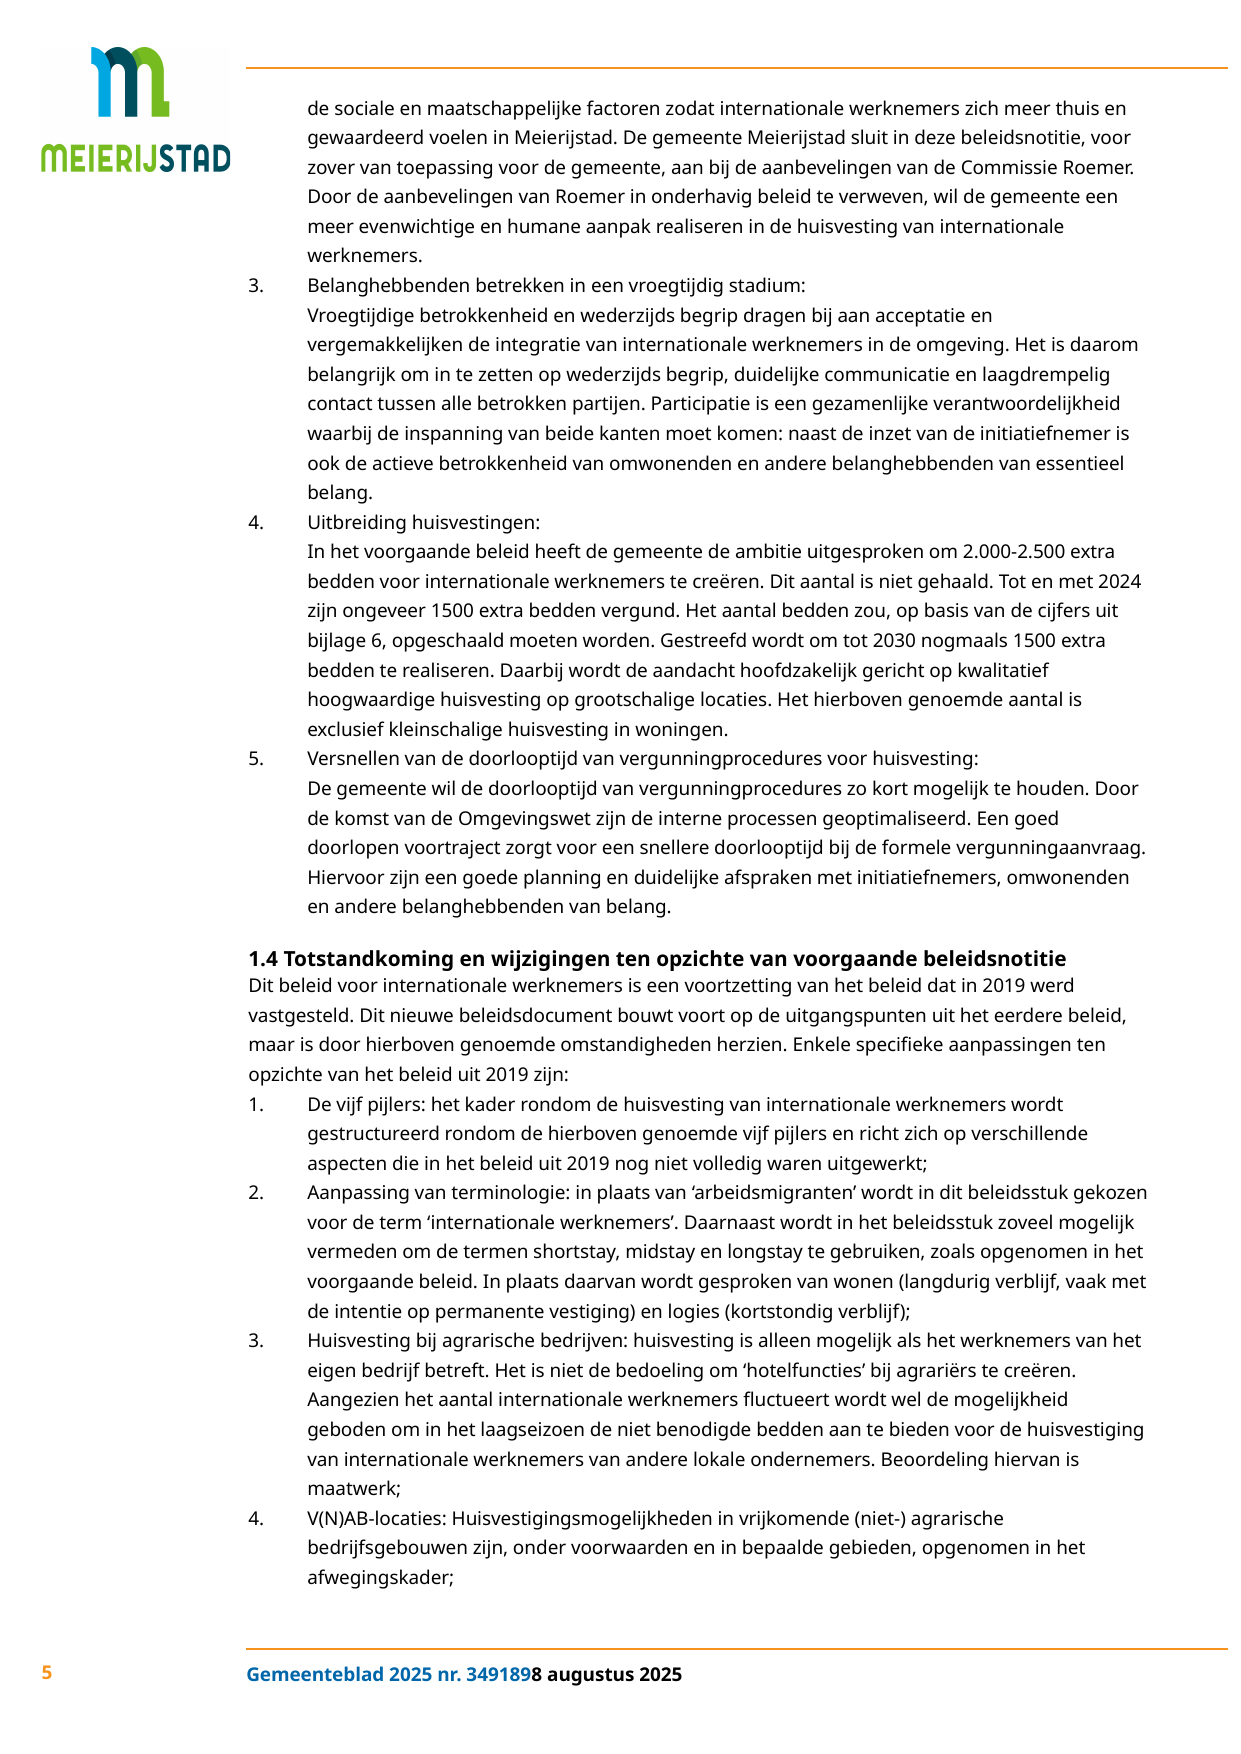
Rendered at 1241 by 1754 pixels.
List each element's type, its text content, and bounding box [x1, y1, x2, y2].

list V(N)AB-locaties: Huisvestigingsmogelijkheden in vrijkomende (niet-) agrarische bedrijfsgebouwen zijn, onder voorwaarden en in bepaalde gebieden, opgenomen in het afwegingskader; [248, 1505, 1152, 1590]
picture [41, 47, 231, 172]
text Dit beleid voor internationale werknemers is een voortzetting van het beleid dat in 2019 werd vastgesteld. Dit nieuwe beleidsdocument bouwt voort op de uitgangspunten uit het eerdere beleid, maar is door hierboven genoemde omstandigheden herzien. Enkele specifieke aanpassingen ten opzichte van het beleid uit 2019 zijn: [248, 972, 1152, 1087]
list Belanghebbenden betrekken in een vroegtijdig stadium: [248, 272, 1152, 298]
list Vroegtijdige betrokkenheid en wederzijds begrip dragen bij aan acceptatie en vergemakkelijken de integratie van internationale werknemers in de omgeving. Het is daarom belangrijk om in te zetten op wederzijds begrip, duidelijke communicatie en laagdrempelig contact tussen alle betrokken partijen. Participatie is een gezamenlijke verantwoordelijkheid waarbij de inspanning van beide kanten moet komen: naast de inzet van de initiatiefnemer is ook de actieve betrokkenheid van omwonenden en andere belanghebbenden van essentieel belang. [248, 302, 1152, 505]
list Huisvesting bij agrarische bedrijven: huisvesting is alleen mogelijk als het werknemers van het eigen bedrijf betreft. Het is niet de bedoeling om ‘hotelfuncties’ bij agrariërs te creëren. Aangezien het aantal internationale werknemers fluctueert wordt wel de mogelijkheid geboden om in het laagseizoen de niet benodigde bedden aan te bieden voor de huisvestiging van internationale werknemers van andere lokale ondernemers. Beoordeling hiervan is maatwerk; [248, 1327, 1152, 1501]
list de sociale en maatschappelijke factoren zodat internationale werknemers zich meer thuis en gewaardeerd voelen in Meierijstad. De gemeente Meierijstad sluit in deze beleidsnotitie, voor zover van toepassing voor de gemeente, aan bij de aanbevelingen van de Commissie Roemer. Door de aanbevelingen van Roemer in onderhavig beleid te verweven, wil de gemeente een meer evenwichtige en humane aanpak realiseren in de huisvesting van internationale werknemers. [248, 95, 1152, 268]
list Uitbreiding huisvestingen: [248, 509, 1152, 535]
list De vijf pijlers: het kader rondom de huisvesting van internationale werknemers wordt gestructureerd rondom de hierboven genoemde vijf pijlers en richt zich op verschillende aspecten die in het beleid uit 2019 nog niet volledig waren uitgewerkt; [248, 1091, 1152, 1176]
list Aanpassing van terminologie: in plaats van ‘arbeidsmigranten’ wordt in dit beleidsstuk gekozen voor de term ‘internationale werknemers’. Daarnaast wordt in het beleidsstuk zoveel mogelijk vermeden om de termen shortstay, midstay en longstay te gebruiken, zoals opgenomen in het voorgaande beleid. In plaats daarvan wordt gesproken van wonen (langdurig verblijf, vaak met de intentie op permanente vestiging) en logies (kortstondig verblijf); [248, 1179, 1152, 1323]
list De gemeente wil de doorlooptijd van vergunningprocedures zo kort mogelijk te houden. Door de komst van de Omgevingswet zijn de interne processen geoptimaliseerd. Een goed doorlopen voortraject zorgt voor een snellere doorlooptijd bij de formele vergunningaanvraag. Hiervoor zijn een goede planning en duidelijke afspraken met initiatiefnemers, omwonenden en andere belanghebbenden van belang. [248, 775, 1152, 919]
list Versnellen van de doorlooptijd van vergunningprocedures voor huisvesting: [248, 746, 1152, 771]
text 1.4 Totstandkoming en wijzigingen ten opzichte van voorgaande beleidsnotitie [248, 944, 1152, 972]
list In het voorgaande beleid heeft de gemeente de ambitie uitgesproken om 2.000-2.500 extra bedden voor internationale werknemers te creëren. Dit aantal is niet gehaald. Tot en met 2024 zijn ongeveer 1500 extra bedden vergund. Het aantal bedden zou, op basis van de cijfers uit bijlage 6, opgeschaald moeten worden. Gestreefd wordt om tot 2030 nogmaals 1500 extra bedden te realiseren. Daarbij wordt de aandacht hoofdzakelijk gericht op kwalitatief hoogwaardige huisvesting op grootschalige locaties. Het hierboven genoemde aantal is exclusief kleinschalige huisvesting in woningen. [248, 538, 1152, 742]
